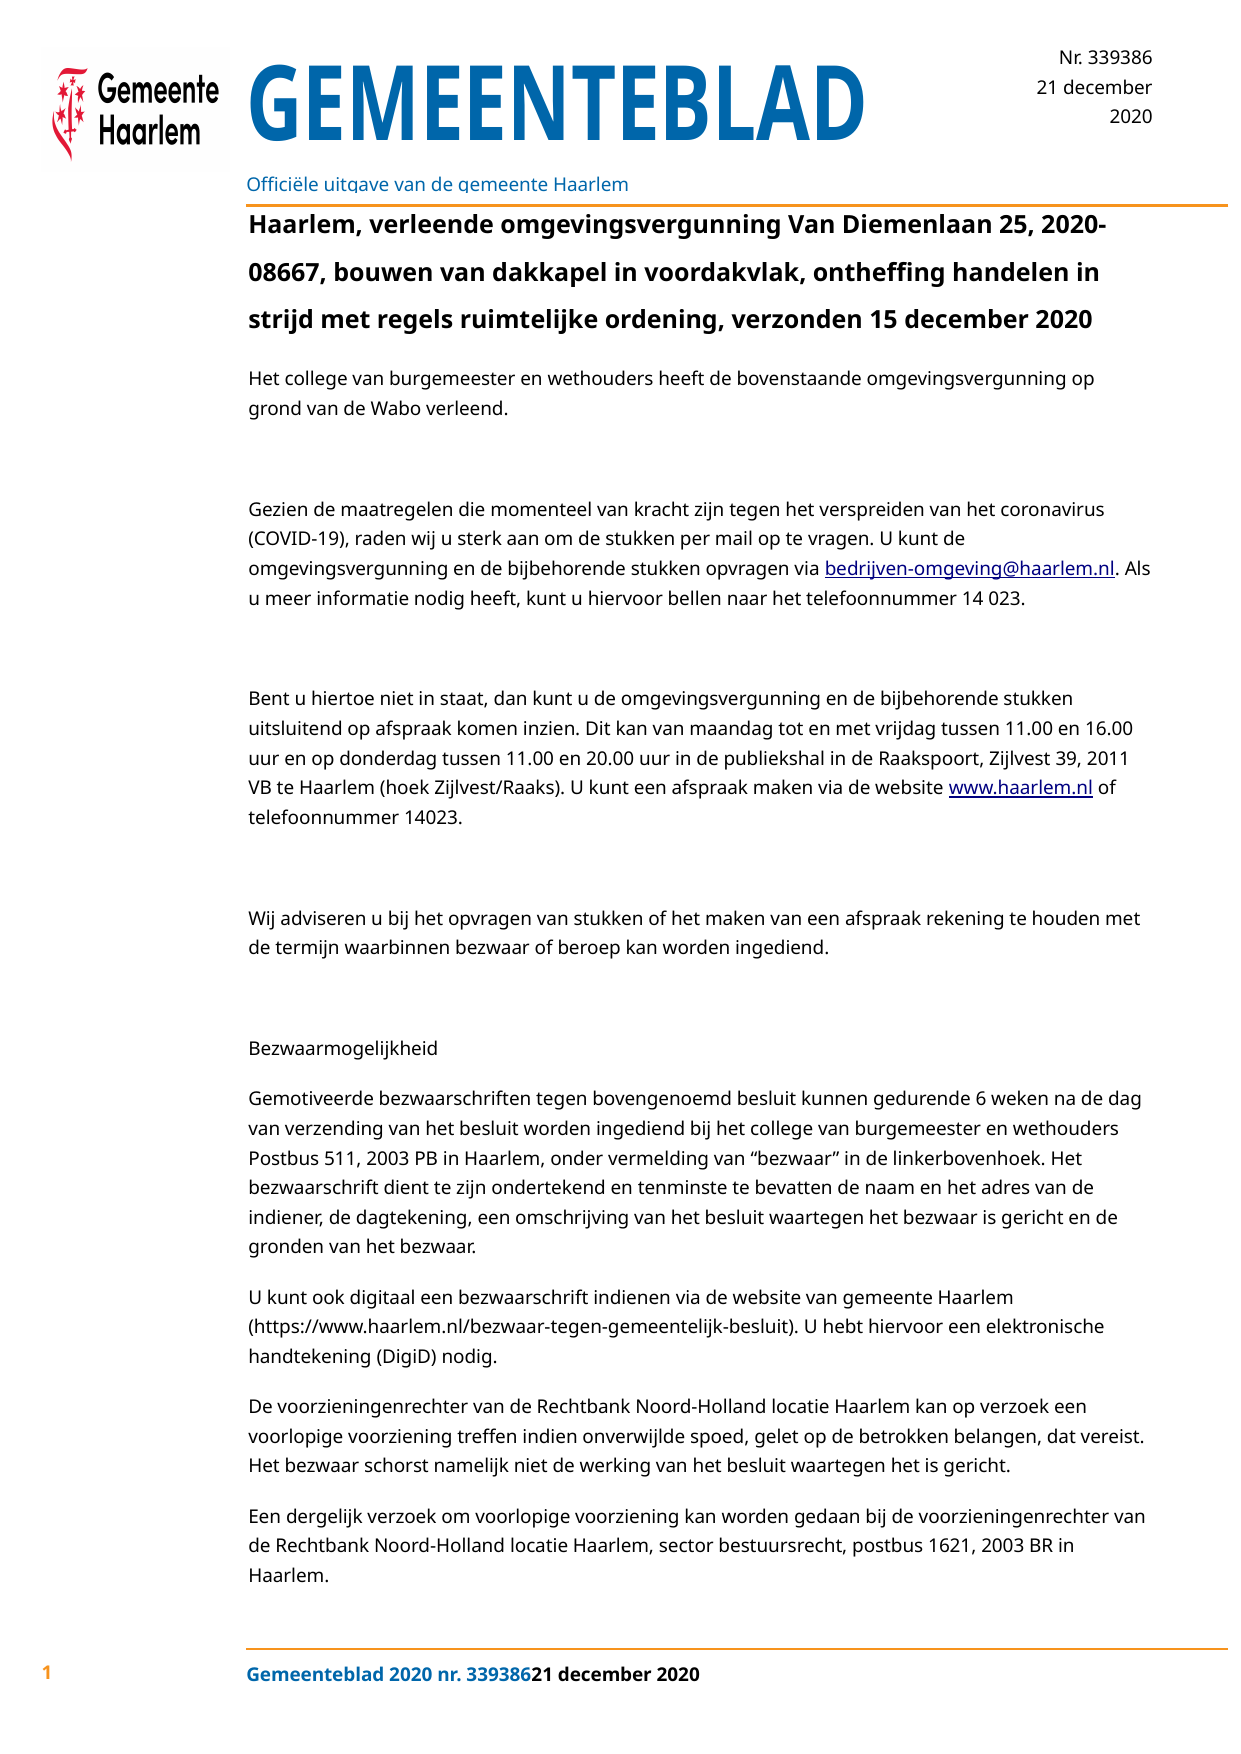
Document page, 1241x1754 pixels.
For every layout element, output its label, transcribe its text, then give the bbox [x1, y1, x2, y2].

text Bent u hiertoe niet in staat, dan kunt u de omgevingsvergunning en de bijbehorende stukken uitsluitend op afspraak komen inzien. Dit kan van maandag tot en met vrijdag tussen 11.00 en 16.00 uur en op donderdag tussen 11.00 en 20.00 uur in de publiekshal in de Raakspoort, Zijlvest 39, 2011 VB te Haarlem (hoek Zijlvest/Raaks). U kunt een afspraak maken via de website www.haarlem.nl of telefoonnummer 14023. [248, 686, 1152, 829]
picture [41, 47, 231, 172]
text Gezien de maatregelen die momenteel van kracht zijn tegen het verspreiden van het coronavirus (COVID-19), raden wij u sterk aan om de stukken per mail op te vragen. U kunt de omgevingsvergunning en de bijbehorende stukken opvragen via bedrijven-omgeving@haarlem.nl. Als u meer informatie nodig heeft, kunt u hiervoor bellen naar het telefoonnummer 14 023. [248, 496, 1152, 610]
text Wij adviseren u bij het opvragen van stukken of het maken van een afspraak rekening te houden met de termijn waarbinnen bezwaar of beroep kan worden ingediend. [248, 905, 1152, 960]
text Een dergelijk verzoek om voorlopige voorziening kan worden gedaan bij de voorzieningenrechter van de Rechtbank Noord-Holland locatie Haarlem, sector bestuursrecht, postbus 1621, 2003 BR in Haarlem. [248, 1503, 1152, 1588]
text Het college van burgemeester en wethouders heeft de bovenstaande omgevingsvergunning op grond van de Wabo verleend. [248, 366, 1152, 421]
text U kunt ook digitaal een bezwaarschrift indienen via de website van gemeente Haarlem (https://www.haarlem.nl/bezwaar-tegen-gemeentelijk-besluit). U hebt hiervoor een elektronische handtekening (DigiD) nodig. [248, 1284, 1152, 1369]
text Gemotiveerde bezwaarschriften tegen bovengenoemd besluit kunnen gedurende 6 weken na de dag van verzending van het besluit worden ingediend bij het college van burgemeester en wethouders Postbus 511, 2003 PB in Haarlem, onder vermelding van “bezwaar” in de linkerbovenhoek. Het bezwaarschrift dient te zijn ondertekend en tenminste te bevatten de naam en het adres van de indiener, de dagtekening, een omschrijving van het besluit waartegen het bezwaar is gericht en de gronden van het bezwaar. [248, 1086, 1152, 1259]
text Bezwaarmogelijkheid [248, 1035, 1152, 1061]
text Haarlem, verleende omgevingsvergunning Van Diemenlaan 25, 2020-08667, bouwen van dakkapel in voordakvlak, ontheffing handelen in strijd met regels ruimtelijke ordening, verzonden 15 december 2020 [248, 207, 1152, 336]
text De voorzieningenrechter van de Rechtbank Noord-Holland locatie Haarlem kan op verzoek een voorlopige voorziening treffen indien onverwijlde spoed, gelet op de betrokken belangen, dat vereist. Het bezwaar schorst namelijk niet de werking van het besluit waartegen het is gericht. [248, 1393, 1152, 1478]
